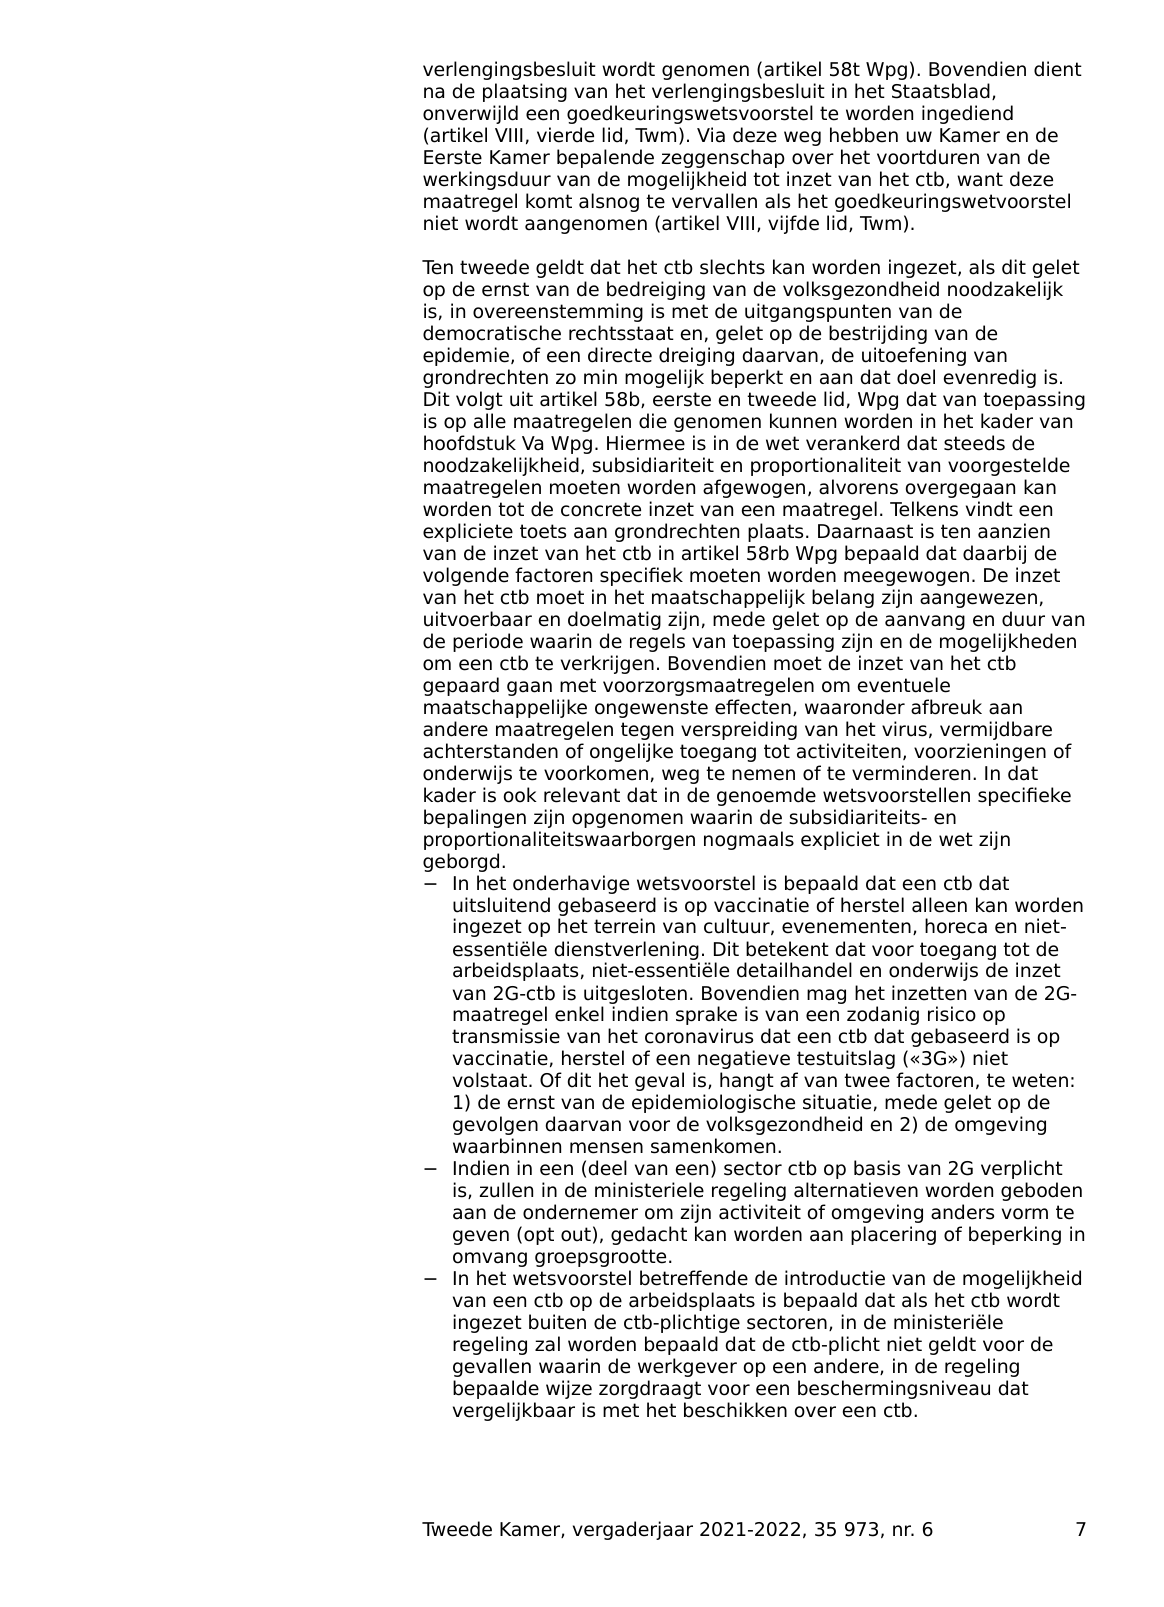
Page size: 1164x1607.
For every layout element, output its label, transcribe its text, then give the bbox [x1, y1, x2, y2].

text − In het wetsvoorstel betreffende de introductie van de mogelijkheid van een ctb op de arbeidsplaats is bepaald dat als het ctb wordt ingezet buiten de ctb-plichtige sectoren, in de ministeriële regeling zal worden bepaald dat de ctb-plicht niet geldt voor de gevallen waarin de werkgever op een andere, in de regeling bepaalde wijze zorgdraagt voor een beschermingsniveau dat vergelijkbaar is met het beschikken over een ctb. [422, 1268, 1087, 1422]
text verlengingsbesluit wordt genomen (artikel 58t Wpg). Bovendien dient na de plaatsing van het verlengingsbesluit in het Staatsblad, onverwijld een goedkeuringswetsvoorstel te worden ingediend (artikel VIII, vierde lid, Twm). Via deze weg hebben uw Kamer en de Eerste Kamer bepalende zeggenschap over het voortduren van de werkingsduur van de mogelijkheid tot inzet van het ctb, want deze maatregel komt alsnog te vervallen als het goedkeuringswetvoorstel niet wordt aangenomen (artikel VIII, vijfde lid, Twm). [422, 59, 1087, 235]
text − Indien in een (deel van een) sector ctb op basis van 2G verplicht is, zullen in de ministeriele regeling alternatieven worden geboden aan de ondernemer om zijn activiteit of omgeving anders vorm te geven (opt out), gedacht kan worden aan placering of beperking in omvang groepsgrootte. [422, 1158, 1087, 1268]
text − In het onderhavige wetsvoorstel is bepaald dat een ctb dat uitsluitend gebaseerd is op vaccinatie of herstel alleen kan worden ingezet op het terrein van cultuur, evenementen, horeca en niet-essentiële dienstverlening. Dit betekent dat voor toegang tot de arbeidsplaats, niet-essentiële detailhandel en onderwijs de inzet van 2G-ctb is uitgesloten. Bovendien mag het inzetten van de 2G-maatregel enkel indien sprake is van een zodanig risico op transmissie van het coronavirus dat een ctb dat gebaseerd is op vaccinatie, herstel of een negatieve testuitslag («3G») niet volstaat. Of dit het geval is, hangt af van twee factoren, te weten: 1) de ernst van de epidemiologische situatie, mede gelet op de gevolgen daarvan voor de volksgezondheid en 2) de omgeving waarbinnen mensen samenkomen. [422, 872, 1087, 1158]
text Ten tweede geldt dat het ctb slechts kan worden ingezet, als dit gelet op de ernst van de bedreiging van de volksgezondheid noodzakelijk is, in overeenstemming is met de uitgangspunten van de democratische rechtsstaat en, gelet op de bestrijding van de epidemie, of een directe dreiging daarvan, de uitoefening van grondrechten zo min mogelijk beperkt en aan dat doel evenredig is. Dit volgt uit artikel 58b, eerste en tweede lid, Wpg dat van toepassing is op alle maatregelen die genomen kunnen worden in het kader van hoofdstuk Va Wpg. Hiermee is in de wet verankerd dat steeds de noodzakelijkheid, subsidiariteit en proportionaliteit van voorgestelde maatregelen moeten worden afgewogen, alvorens overgegaan kan worden tot de concrete inzet van een maatregel. Telkens vindt een expliciete toets aan grondrechten plaats. Daarnaast is ten aanzien van de inzet van het ctb in artikel 58rb Wpg bepaald dat daarbij de volgende factoren specifiek moeten worden meegewogen. De inzet van het ctb moet in het maatschappelijk belang zijn aangewezen, uitvoerbaar en doelmatig zijn, mede gelet op de aanvang en duur van de periode waarin de regels van toepassing zijn en de mogelijkheden om een ctb te verkrijgen. Bovendien moet de inzet van het ctb gepaard gaan met voorzorgsmaatregelen om eventuele maatschappelijke ongewenste effecten, waaronder afbreuk aan andere maatregelen tegen verspreiding van het virus, vermijdbare achterstanden of ongelijke toegang tot activiteiten, voorzieningen of onderwijs te voorkomen, weg te nemen of te verminderen. In dat kader is ook relevant dat in de genoemde wetsvoorstellen specifieke bepalingen zijn opgenomen waarin de subsidiariteits- en proportionaliteitswaarborgen nogmaals expliciet in de wet zijn geborgd. [422, 257, 1087, 872]
